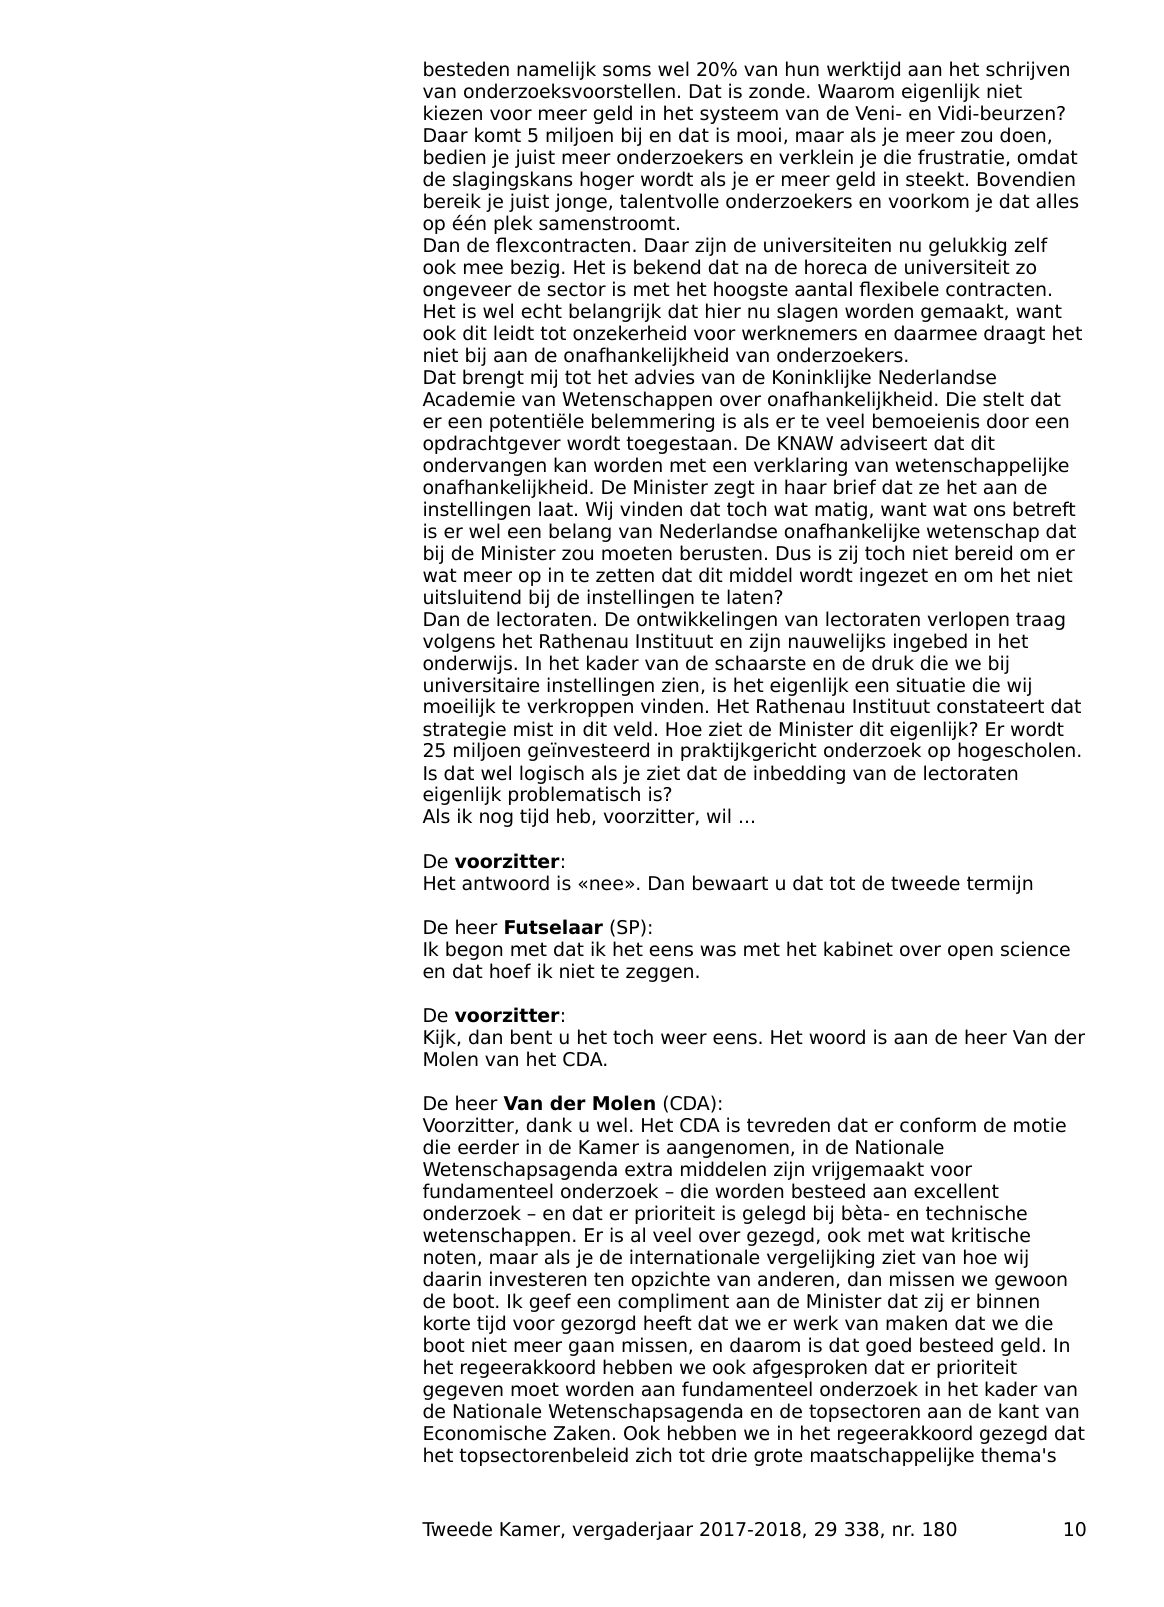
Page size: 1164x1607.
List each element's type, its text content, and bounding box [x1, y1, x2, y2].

text Dat brengt mij tot het advies van de Koninklijke Nederlandse Academie van Wetenschappen over onafhankelijkheid. Die stelt dat er een potentiële belemmering is als er te veel bemoeienis door een opdrachtgever wordt toegestaan. De KNAW adviseert dat dit ondervangen kan worden met een verklaring van wetenschappelijke onafhankelijkheid. De Minister zegt in haar brief dat ze het aan de instellingen laat. Wij vinden dat toch wat matig, want wat ons betreft is er wel een belang van Nederlandse onafhankelijke wetenschap dat bij de Minister zou moeten berusten. Dus is zij toch niet bereid om er wat meer op in te zetten dat dit middel wordt ingezet en om het niet uitsluitend bij de instellingen te laten? [422, 367, 1087, 608]
text Voorzitter, dank u wel. Het CDA is tevreden dat er conform de motie die eerder in de Kamer is aangenomen, in de Nationale Wetenschapsagenda extra middelen zijn vrijgemaakt voor fundamenteel onderzoek – die worden besteed aan excellent onderzoek – en dat er prioriteit is gelegd bij bèta- en technische wetenschappen. Er is al veel over gezegd, ook met wat kritische noten, maar als je de internationale vergelijking ziet van hoe wij daarin investeren ten opzichte van anderen, dan missen we gewoon de boot. Ik geef een compliment aan de Minister dat zij er binnen korte tijd voor gezorgd heeft dat we er werk van maken dat we die boot niet meer gaan missen, en daarom is dat goed besteed geld. In het regeerakkoord hebben we ook afgesproken dat er prioriteit gegeven moet worden aan fundamenteel onderzoek in het kader van de Nationale Wetenschapsagenda en de topsectoren aan de kant van Economische Zaken. Ook hebben we in het regeerakkoord gezegd dat het topsectorenbeleid zich tot drie grote maatschappelijke thema's [422, 1115, 1087, 1467]
text Kijk, dan bent u het toch weer eens. Het woord is aan de heer Van der Molen van het CDA. [422, 1027, 1087, 1071]
text Als ik nog tijd heb, voorzitter, wil ... [422, 806, 1087, 828]
text De voorzitter: [422, 1005, 1087, 1027]
text De heer Van der Molen (CDA): [422, 1093, 1087, 1115]
text Ik begon met dat ik het eens was met het kabinet over open science en dat hoef ik niet te zeggen. [422, 939, 1087, 983]
text De voorzitter: [422, 851, 1087, 872]
text De heer Futselaar (SP): [422, 917, 1087, 939]
text Dan de flexcontracten. Daar zijn de universiteiten nu gelukkig zelf ook mee bezig. Het is bekend dat na de horeca de universiteit zo ongeveer de sector is met het hoogste aantal flexibele contracten. Het is wel echt belangrijk dat hier nu slagen worden gemaakt, want ook dit leidt tot onzekerheid voor werknemers en daarmee draagt het niet bij aan de onafhankelijkheid van onderzoekers. [422, 235, 1087, 367]
text besteden namelijk soms wel 20% van hun werktijd aan het schrijven van onderzoeksvoorstellen. Dat is zonde. Waarom eigenlijk niet kiezen voor meer geld in het systeem van de Veni- en Vidi-beurzen? Daar komt 5 miljoen bij en dat is mooi, maar als je meer zou doen, bedien je juist meer onderzoekers en verklein je die frustratie, omdat de slagingskans hoger wordt als je er meer geld in steekt. Bovendien bereik je juist jonge, talentvolle onderzoekers en voorkom je dat alles op één plek samenstroomt. [422, 59, 1087, 235]
text Het antwoord is «nee». Dan bewaart u dat tot de tweede termijn [422, 872, 1087, 894]
text Dan de lectoraten. De ontwikkelingen van lectoraten verlopen traag volgens het Rathenau Instituut en zijn nauwelijks ingebed in het onderwijs. In het kader van de schaarste en de druk die we bij universitaire instellingen zien, is het eigenlijk een situatie die wij moeilijk te verkroppen vinden. Het Rathenau Instituut constateert dat strategie mist in dit veld. Hoe ziet de Minister dit eigenlijk? Er wordt 25 miljoen geïnvesteerd in praktijkgericht onderzoek op hogescholen. Is dat wel logisch als je ziet dat de inbedding van de lectoraten eigenlijk problematisch is? [422, 608, 1087, 806]
